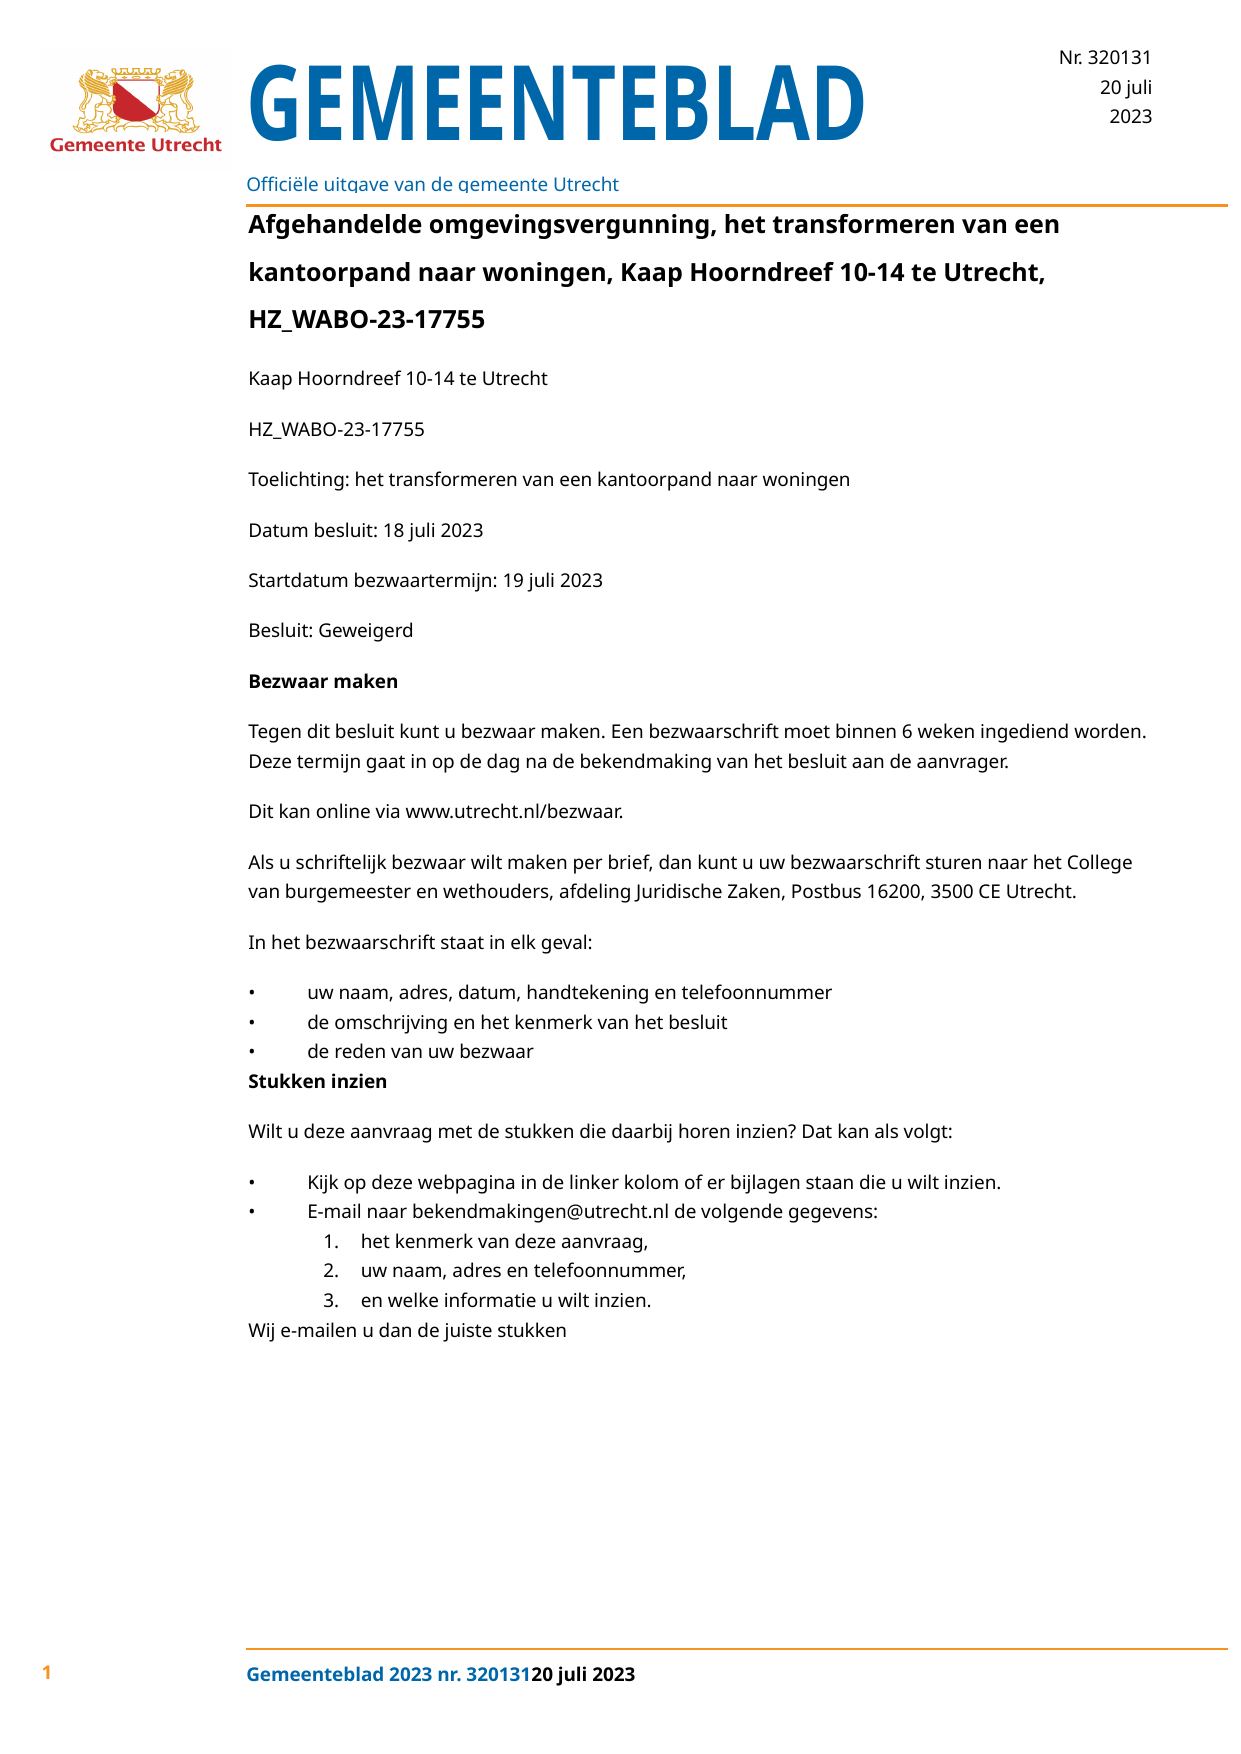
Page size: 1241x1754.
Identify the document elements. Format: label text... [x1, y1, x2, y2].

text Besluit: Geweigerd [248, 618, 1152, 643]
list het kenmerk van deze aanvraag, [323, 1228, 1152, 1254]
list E-mail naar bekendmakingen@utrecht.nl de volgende gegevens: [248, 1198, 1152, 1224]
text Bezwaar maken [248, 668, 1152, 694]
list uw naam, adres en telefoonnummer, [323, 1258, 1152, 1283]
text Stukken inzien [248, 1068, 1152, 1094]
list de reden van uw bezwaar [248, 1038, 1152, 1064]
list uw naam, adres, datum, handtekening en telefoonnummer [248, 979, 1152, 1005]
text Startdatum bezwaartermijn: 19 juli 2023 [248, 567, 1152, 593]
text Als u schriftelijk bezwaar wilt maken per brief, dan kunt u uw bezwaarschrift sturen naar het College van burgemeester en wethouders, afdeling Juridische Zaken, Postbus 16200, 3500 CE Utrecht. [248, 849, 1152, 904]
text Wilt u deze aanvraag met de stukken die daarbij horen inzien? Dat kan als volgt: [248, 1118, 1152, 1144]
text Kaap Hoorndreef 10-14 te Utrecht [248, 366, 1152, 391]
text In het bezwaarschrift staat in elk geval: [248, 929, 1152, 954]
text Datum besluit: 18 juli 2023 [248, 517, 1152, 542]
picture [41, 47, 231, 172]
text Toelichting: het transformeren van een kantoorpand naar woningen [248, 466, 1152, 492]
list en welke informatie u wilt inzien. [323, 1287, 1152, 1313]
text Wij e-mailen u dan de juiste stukken [248, 1317, 1152, 1342]
text Dit kan online via www.utrecht.nl/bezwaar. [248, 798, 1152, 824]
text Tegen dit besluit kunt u bezwaar maken. Een bezwaarschrift moet binnen 6 weken ingediend worden. Deze termijn gaat in op de dag na de bekendmaking van het besluit aan de aanvrager. [248, 718, 1152, 774]
list de omschrijving en het kenmerk van het besluit [248, 1009, 1152, 1034]
list Kijk op deze webpagina in de linker kolom of er bijlagen staan die u wilt inzien. [248, 1169, 1152, 1194]
text HZ_WABO-23-17755 [248, 416, 1152, 442]
text Afgehandelde omgevingsvergunning, het transformeren van een kantoorpand naar woningen, Kaap Hoorndreef 10-14 te Utrecht, HZ_WABO-23-17755 [248, 207, 1152, 336]
